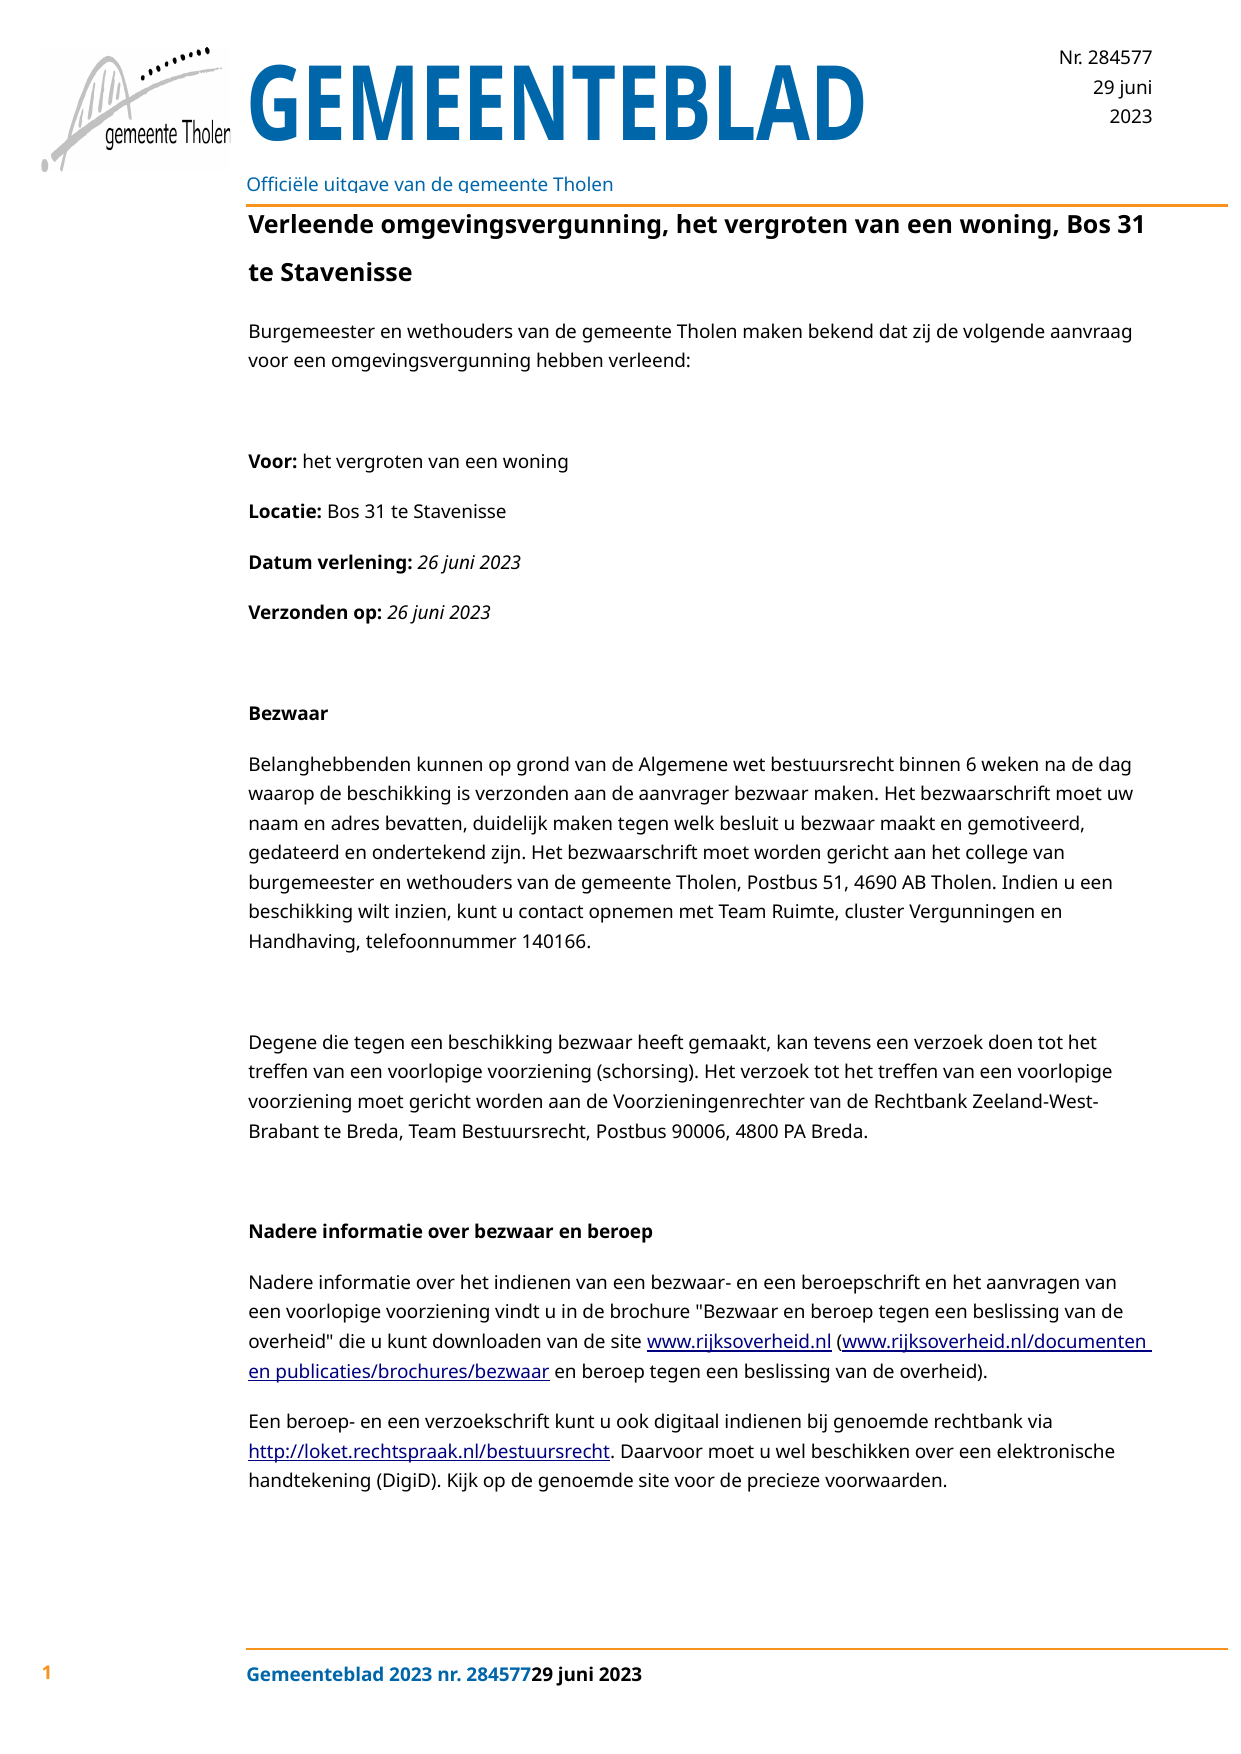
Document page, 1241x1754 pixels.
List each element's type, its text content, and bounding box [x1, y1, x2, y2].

text Locatie: Bos 31 te Stavenisse [248, 499, 1152, 524]
text Burgemeester en wethouders van de gemeente Tholen maken bekend dat zij de volgende aanvraag voor een omgevingsvergunning hebben verleend: [248, 318, 1152, 373]
text Verzonden op: 26 juni 2023 [248, 599, 1152, 625]
text Datum verlening: 26 juni 2023 [248, 549, 1152, 575]
picture [41, 47, 231, 172]
text Nadere informatie over bezwaar en beroep [248, 1219, 1152, 1244]
text Nadere informatie over het indienen van een bezwaar- en een beroepschrift en het aanvragen van een voorlopige voorziening vindt u in de brochure "Bezwaar en beroep tegen een beslissing van de overheid" die u kunt downloaden van de site www.rijksoverheid.nl (www.rijksoverheid.nl/documenten en publicaties/brochures/bezwaar en beroep tegen een beslissing van de overheid). [248, 1269, 1152, 1384]
text Een beroep- en een verzoekschrift kunt u ook digitaal indienen bij genoemde rechtbank via http://loket.rechtspraak.nl/bestuursrecht. Daarvoor moet u wel beschikken over een elektronische handtekening (DigiD). Kijk op de genoemde site voor de precieze voorwaarden. [248, 1408, 1152, 1493]
text Degene die tegen een beschikking bezwaar heeft gemaakt, kan tevens een verzoek doen tot het treffen van een voorlopige voorziening (schorsing). Het verzoek tot het treffen van een voorlopige voorziening moet gericht worden aan de Voorzieningenrechter van de Rechtbank Zeeland-West-Brabant te Breda, Team Bestuursrecht, Postbus 90006, 4800 PA Breda. [248, 1029, 1152, 1144]
text Verleende omgevingsvergunning, het vergroten van een woning, Bos 31 te Stavenisse [248, 207, 1152, 288]
text Voor: het vergroten van een woning [248, 448, 1152, 474]
text Bezwaar [248, 700, 1152, 726]
text Belanghebbenden kunnen op grond van de Algemene wet bestuursrecht binnen 6 weken na de dag waarop de beschikking is verzonden aan de aanvrager bezwaar maken. Het bezwaarschrift moet uw naam en adres bevatten, duidelijk maken tegen welk besluit u bezwaar maakt en gemotiveerd, gedateerd en ondertekend zijn. Het bezwaarschrift moet worden gericht aan het college van burgemeester en wethouders van de gemeente Tholen, Postbus 51, 4690 AB Tholen. Indien u een beschikking wilt inzien, kunt u contact opnemen met Team Ruimte, cluster Vergunningen en Handhaving, telefoonnummer 140166. [248, 751, 1152, 954]
